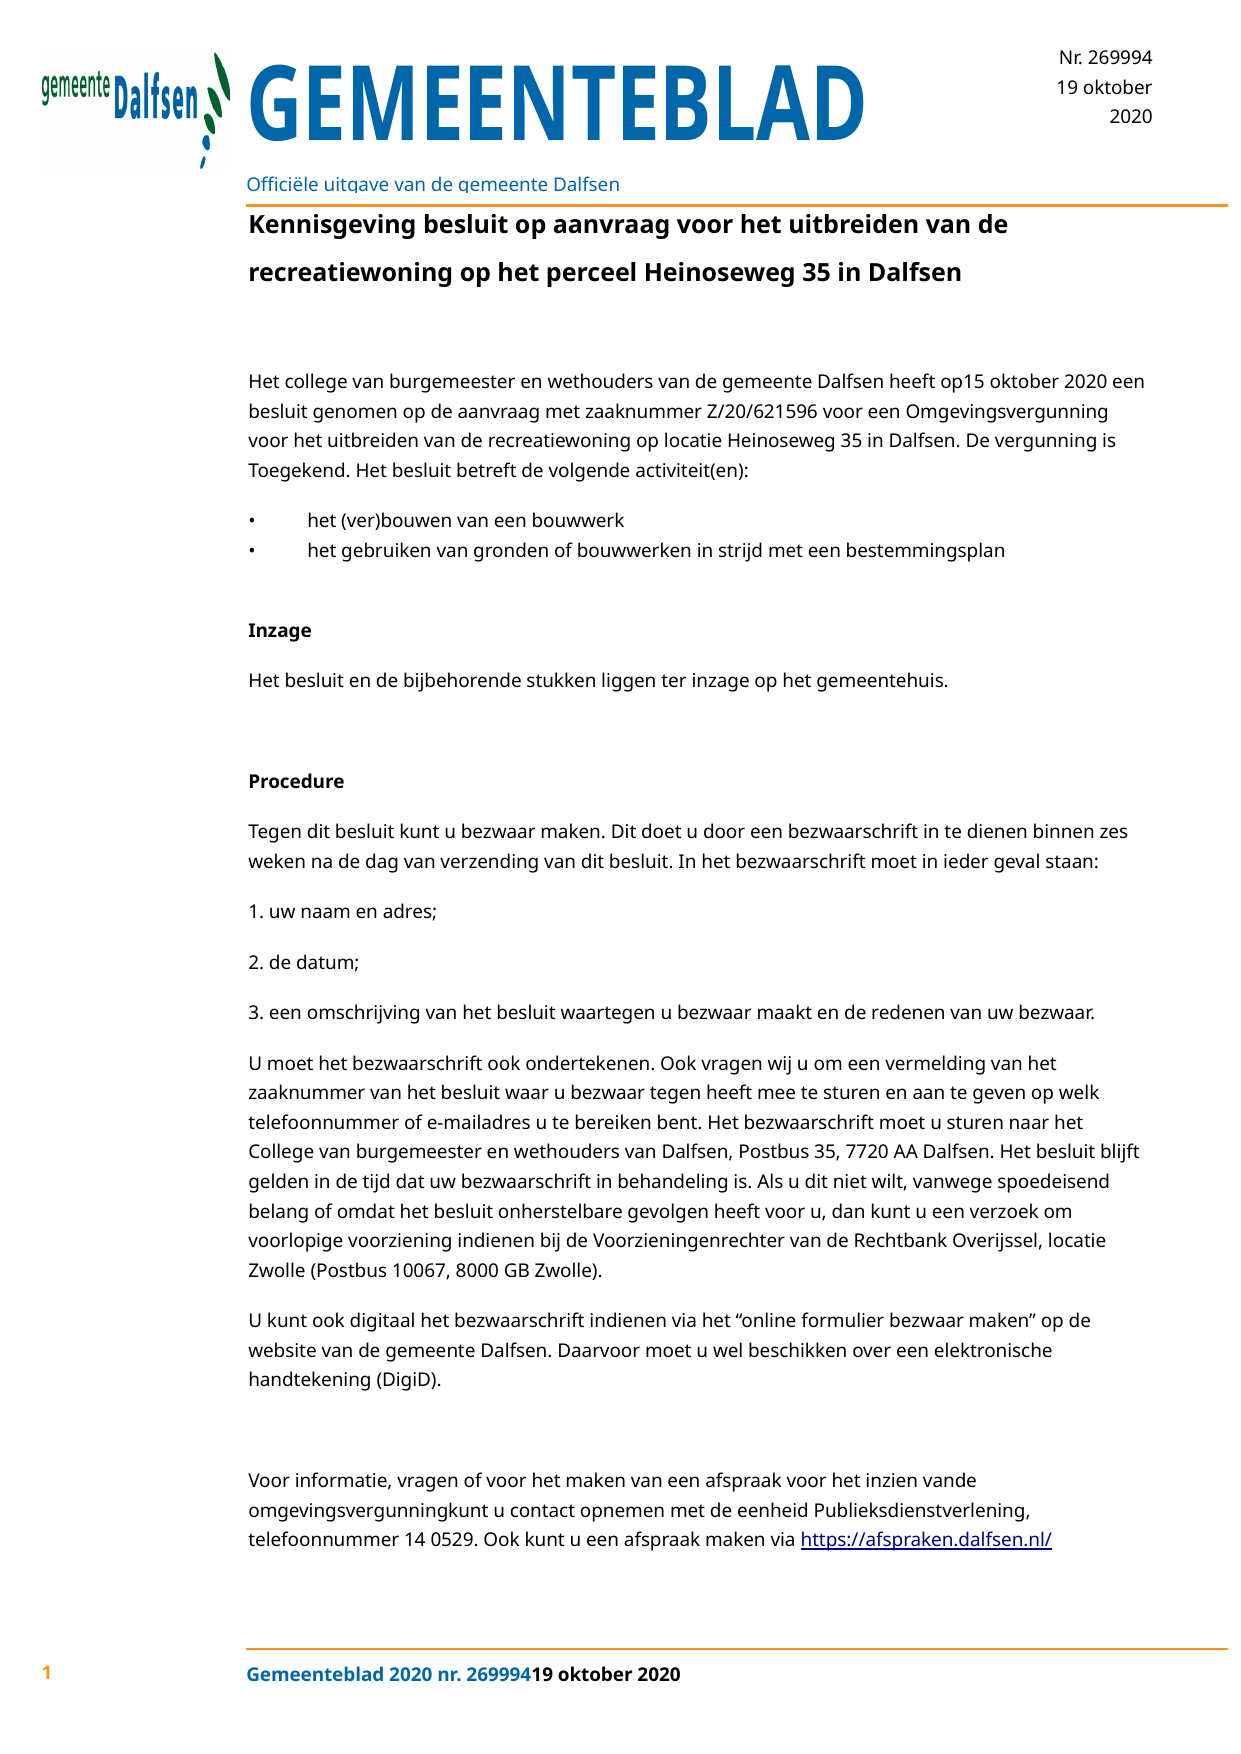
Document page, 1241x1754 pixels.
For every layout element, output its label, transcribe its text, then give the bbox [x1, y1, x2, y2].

text Het college van burgemeester en wethouders van de gemeente Dalfsen heeft op15 oktober 2020 een besluit genomen op de aanvraag met zaaknummer Z/20/621596 voor een Omgevingsvergunning voor het uitbreiden van de recreatiewoning op locatie Heinoseweg 35 in Dalfsen. De vergunning is Toegekend. Het besluit betreft de volgende activiteit(en): [248, 368, 1152, 483]
text Voor informatie, vragen of voor het maken van een afspraak voor het inzien vande omgevingsvergunningkunt u contact opnemen met de eenheid Publieksdienstverlening, telefoonnummer 14 0529. Ook kunt u een afspraak maken via https://afspraken.dalfsen.nl/ [248, 1467, 1152, 1552]
text Procedure [248, 768, 1152, 794]
text Tegen dit besluit kunt u bezwaar maken. Dit doet u door een bezwaarschrift in te dienen binnen zes weken na de dag van verzending van dit besluit. In het bezwaarschrift moet in ieder geval staan: [248, 819, 1152, 874]
text U kunt ook digitaal het bezwaarschrift indienen via het “online formulier bezwaar maken” op de website van de gemeente Dalfsen. Daarvoor moet u wel beschikken over een elektronische handtekening (DigiD). [248, 1307, 1152, 1392]
list het (ver)bouwen van een bouwwerk [248, 507, 1152, 533]
text U moet het bezwaarschrift ook ondertekenen. Ook vragen wij u om een vermelding van het zaaknummer van het besluit waar u bezwaar tegen heeft mee te sturen en aan te geven op welk telefoonnummer of e-mailadres u te bereiken bent. Het bezwaarschrift moet u sturen naar het College van burgemeester en wethouders van Dalfsen, Postbus 35, 7720 AA Dalfsen. Het besluit blijft gelden in de tijd dat uw bezwaarschrift in behandeling is. Als u dit niet wilt, vanwege spoedeisend belang of omdat het besluit onherstelbare gevolgen heeft voor u, dan kunt u een verzoek om voorlopige voorziening indienen bij de Voorzieningenrechter van de Rechtbank Overijssel, locatie Zwolle (Postbus 10067, 8000 GB Zwolle). [248, 1050, 1152, 1283]
text 1. uw naam en adres; [248, 899, 1152, 924]
text Kennisgeving besluit op aanvraag voor het uitbreiden van de recreatiewoning op het perceel Heinoseweg 35 in Dalfsen [248, 207, 1152, 288]
text Inzage [248, 617, 1152, 643]
text 3. een omschrijving van het besluit waartegen u bezwaar maakt en de redenen van uw bezwaar. [248, 999, 1152, 1025]
text Het besluit en de bijbehorende stukken liggen ter inzage op het gemeentehuis. [248, 667, 1152, 693]
picture [41, 47, 231, 172]
list het gebruiken van gronden of bouwwerken in strijd met een bestemmingsplan [248, 537, 1152, 563]
text 2. de datum; [248, 949, 1152, 975]
